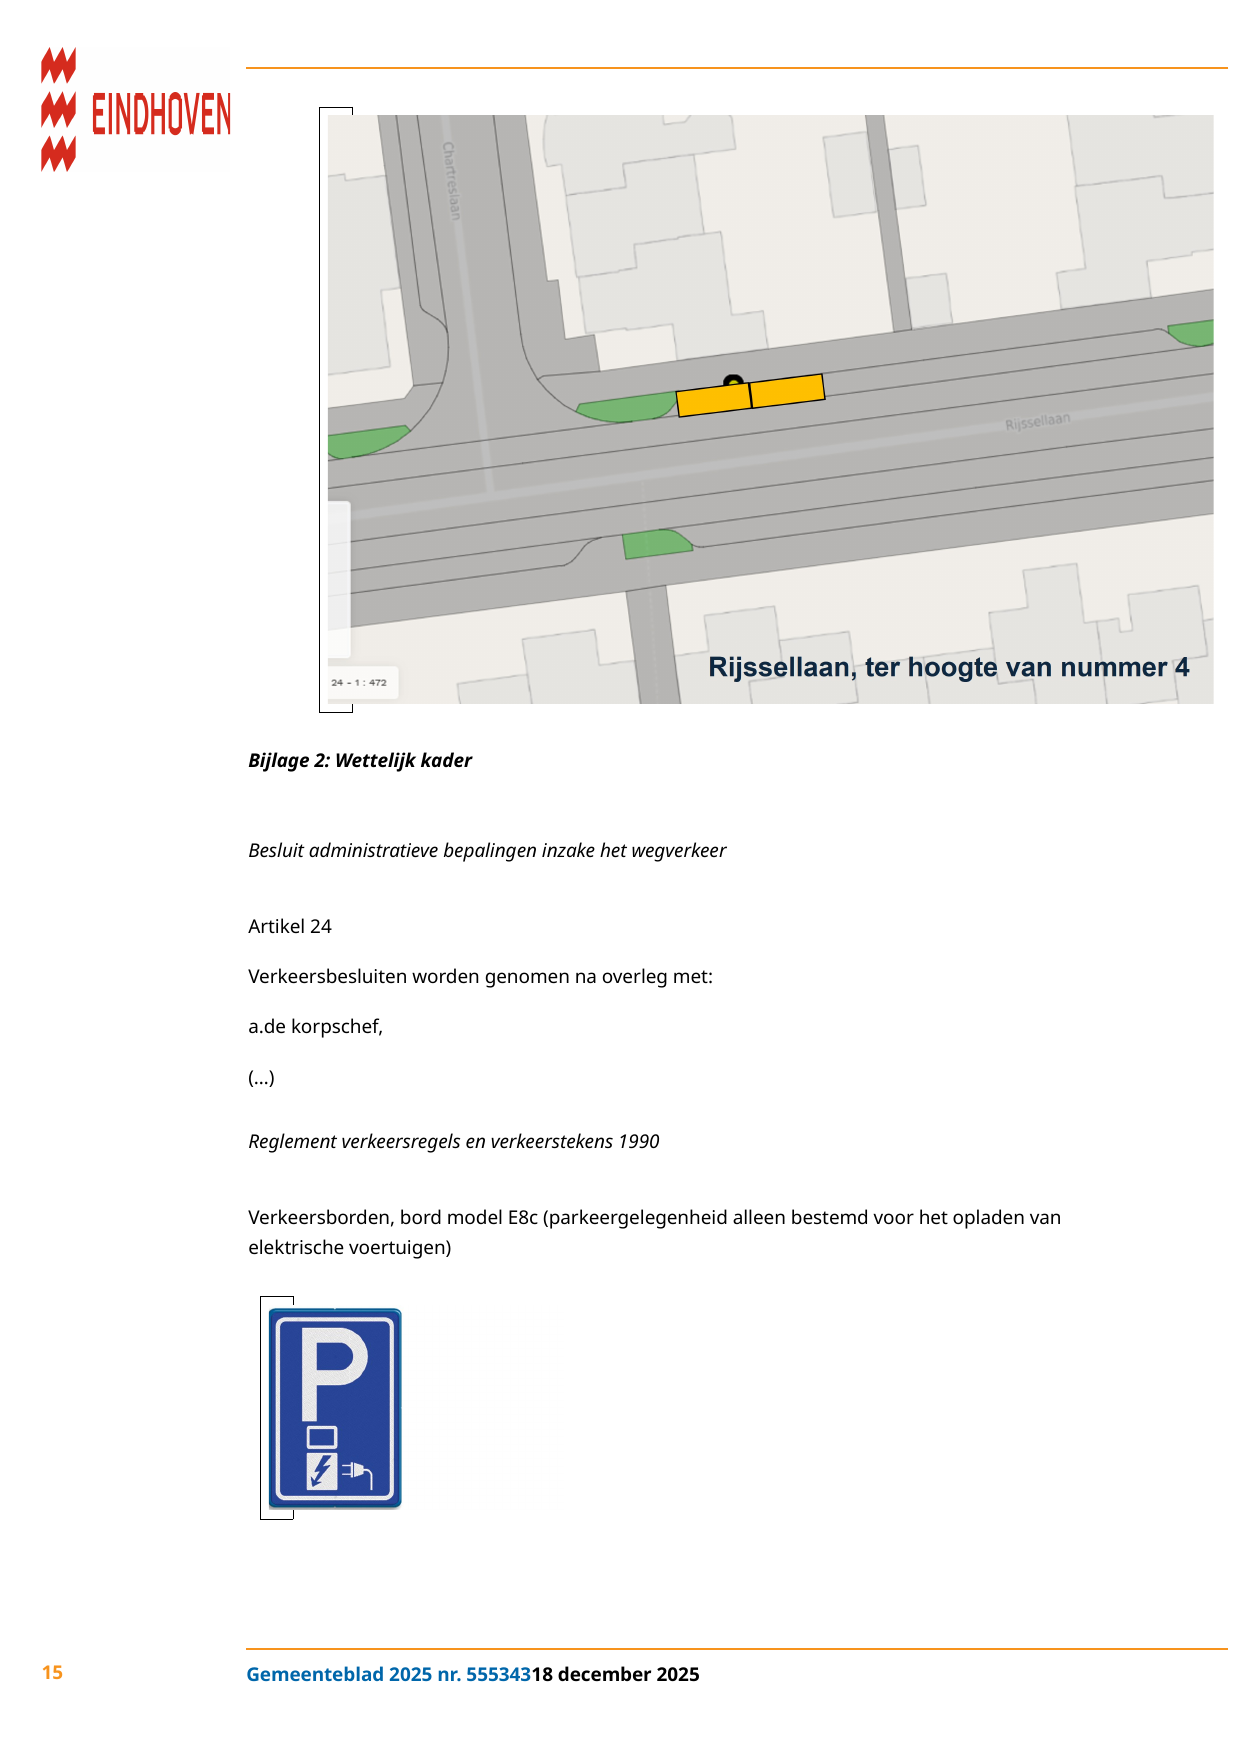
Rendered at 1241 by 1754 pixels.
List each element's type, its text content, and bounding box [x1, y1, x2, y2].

picture [268, 1305, 565, 1510]
text Reglement verkeersregels en verkeerstekens 1990 [248, 1128, 1152, 1154]
text Verkeersborden, bord model E8c (parkeergelegenheid alleen bestemd voor het opladen van elektrische voertuigen) [248, 1204, 1152, 1259]
text Artikel 24 [248, 913, 1152, 939]
text Bijlage 2: Wettelijk kader [248, 747, 1152, 773]
text a.de korpschef, [248, 1014, 1152, 1039]
picture [41, 47, 231, 172]
picture [327, 115, 1214, 704]
text Besluit administratieve bepalingen inzake het wegverkeer [248, 837, 1152, 862]
text Verkeersbesluiten worden genomen na overleg met: [248, 963, 1152, 989]
text (…) [248, 1064, 1152, 1090]
